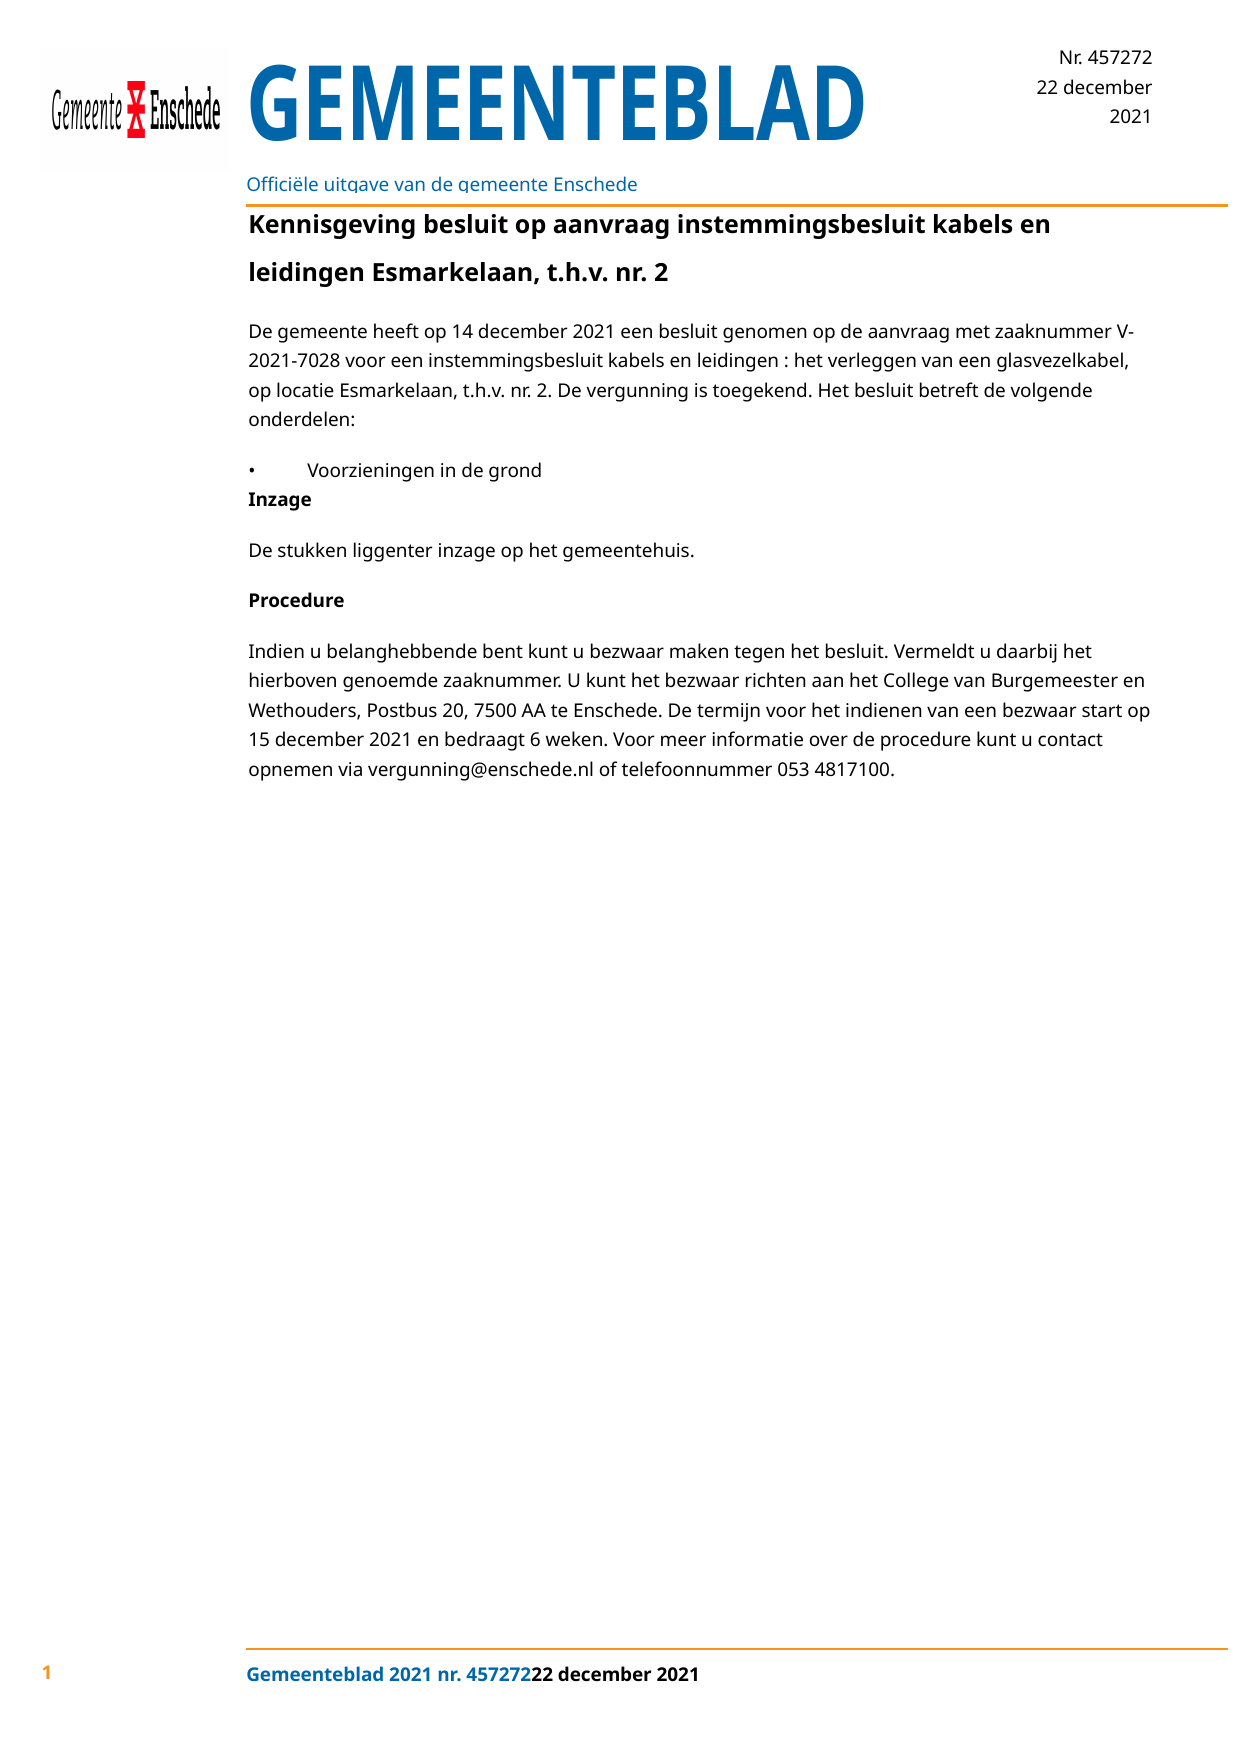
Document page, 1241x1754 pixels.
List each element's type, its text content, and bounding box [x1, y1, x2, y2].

list Voorzieningen in de grond [248, 457, 1152, 483]
text Procedure [248, 587, 1152, 613]
text Inzage [248, 487, 1152, 512]
text De stukken liggenter inzage op het gemeentehuis. [248, 537, 1152, 563]
text Indien u belanghebbende bent kunt u bezwaar maken tegen het besluit. Vermeldt u daarbij het hierboven genoemde zaaknummer. U kunt het bezwaar richten aan het College van Burgemees­ter en Wethouders, Postbus 20, 7500 AA te Enschede. De termijn voor het indienen van een bezwaar start op 15 december 2021 en bedraagt 6 weken. Voor meer informatie over de procedure kunt u contact opnemen via vergunning@enschede.nl of telefoonnummer 053 4817100. [248, 638, 1152, 782]
picture [41, 47, 231, 172]
text Kennisgeving besluit op aanvraag instemmingsbesluit kabels en leidingen Esmarkelaan, t.h.v. nr. 2 [248, 207, 1152, 288]
text De gemeente heeft op 14 december 2021 een besluit genomen op de aanvraag met zaaknummer V-2021-7028 voor een instemmingsbesluit kabels en leidingen : het verleggen van een glasvezelkabel, op locatie Esmarkelaan, t.h.v. nr. 2. De vergunning is toegekend. Het besluit betreft de volgende onderdelen: [248, 318, 1152, 432]
